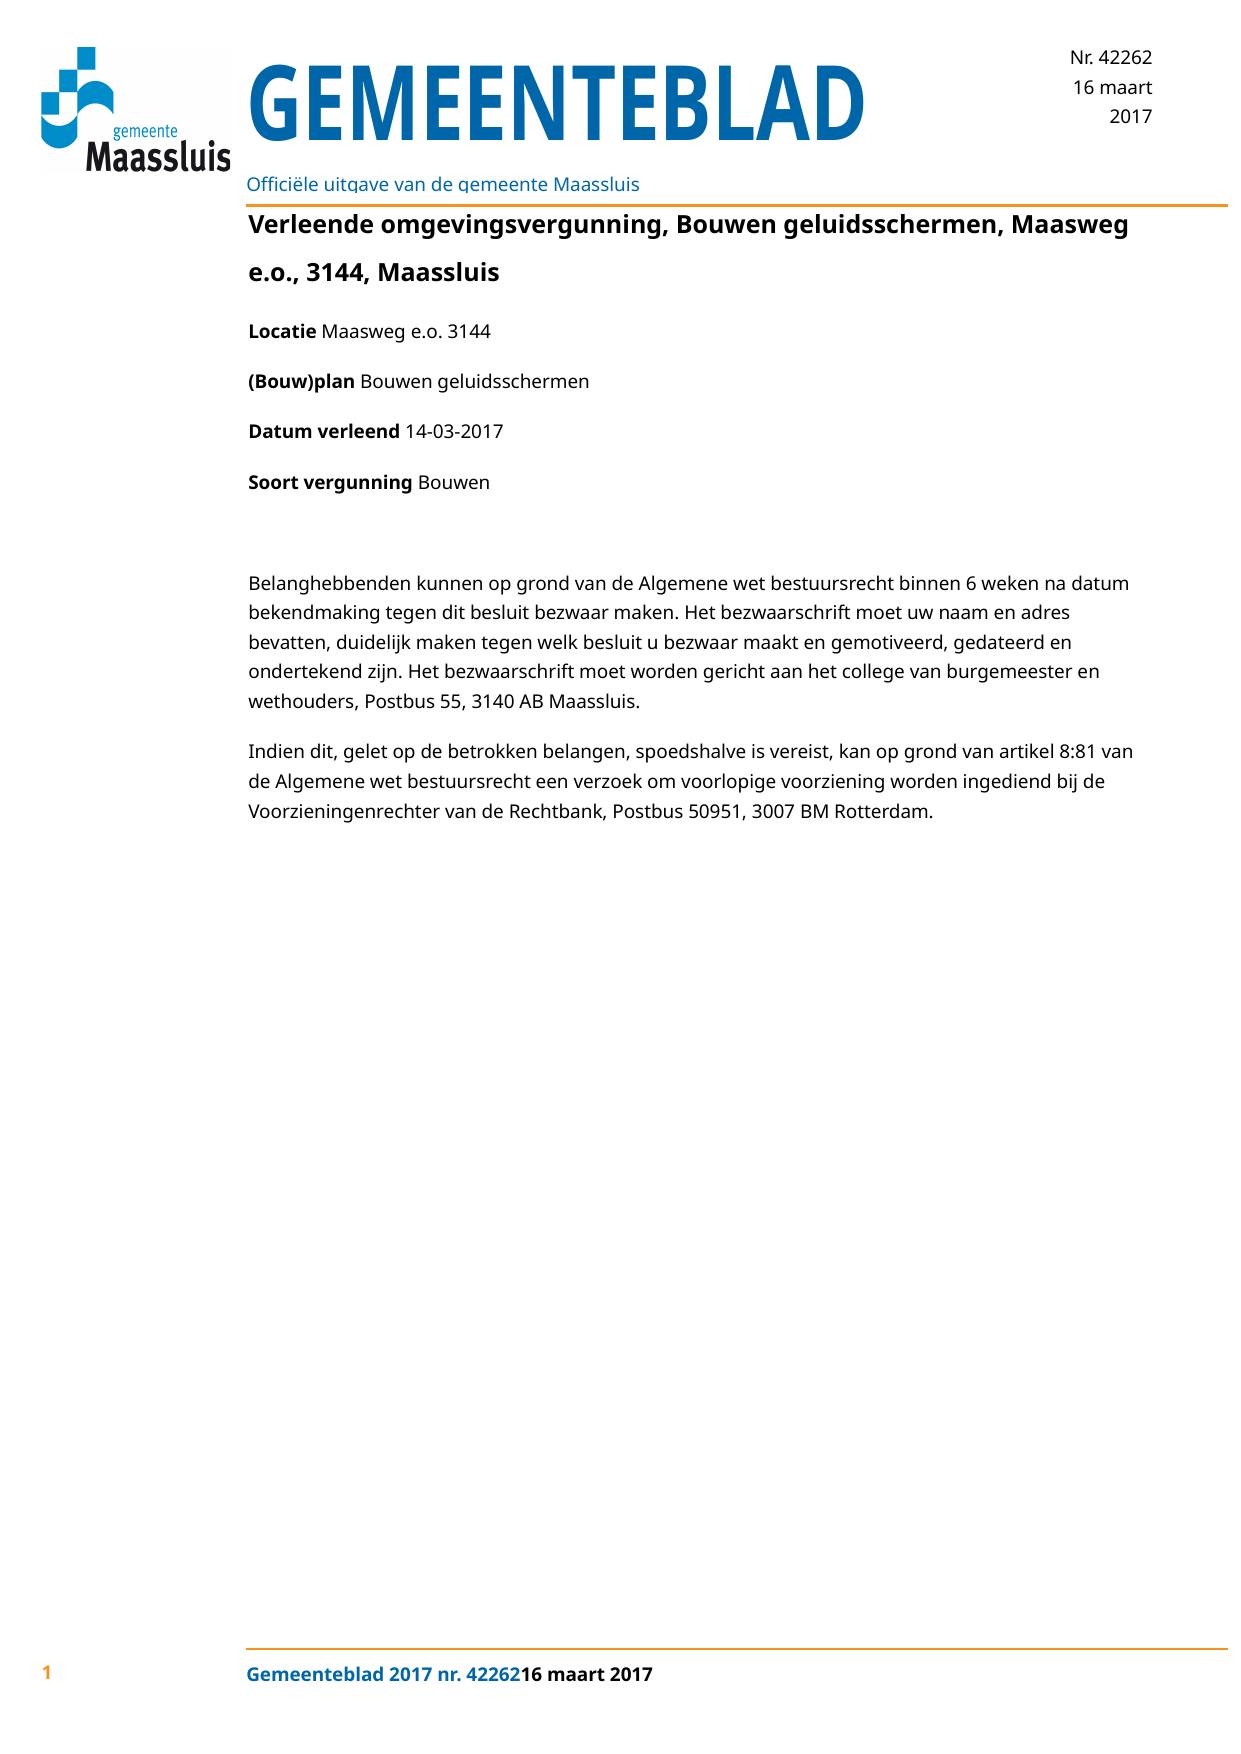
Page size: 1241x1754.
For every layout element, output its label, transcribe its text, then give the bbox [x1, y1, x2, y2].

text (Bouw)plan Bouwen geluidsschermen [248, 368, 1152, 394]
text Locatie Maasweg e.o. 3144 [248, 318, 1152, 344]
text Indien dit, gelet op de betrokken belangen, spoedshalve is vereist, kan op grond van artikel 8:81 van de Algemene wet bestuursrecht een verzoek om voorlopige voorziening worden ingediend bij de Voorzieningenrechter van de Rechtbank, Postbus 50951, 3007 BM Rotterdam. [248, 739, 1152, 824]
text Verleende omgevingsvergunning, Bouwen geluidsschermen, Maasweg e.o., 3144, Maassluis [248, 207, 1152, 288]
text Datum verleend 14-03-2017 [248, 419, 1152, 444]
text Soort vergunning Bouwen [248, 469, 1152, 495]
picture [41, 47, 77, 92]
text Belanghebbenden kunnen op grond van de Algemene wet bestuursrecht binnen 6 weken na datum bekendmaking tegen dit besluit bezwaar maken. Het bezwaarschrift moet uw naam en adres bevatten, duidelijk maken tegen welk besluit u bezwaar maakt en gemotiveerd, gedateerd en ondertekend zijn. Het bezwaarschrift moet worden gericht aan het college van burgemeester en wethouders, Postbus 55, 3140 AB Maassluis. [248, 570, 1152, 714]
picture [41, 47, 231, 172]
